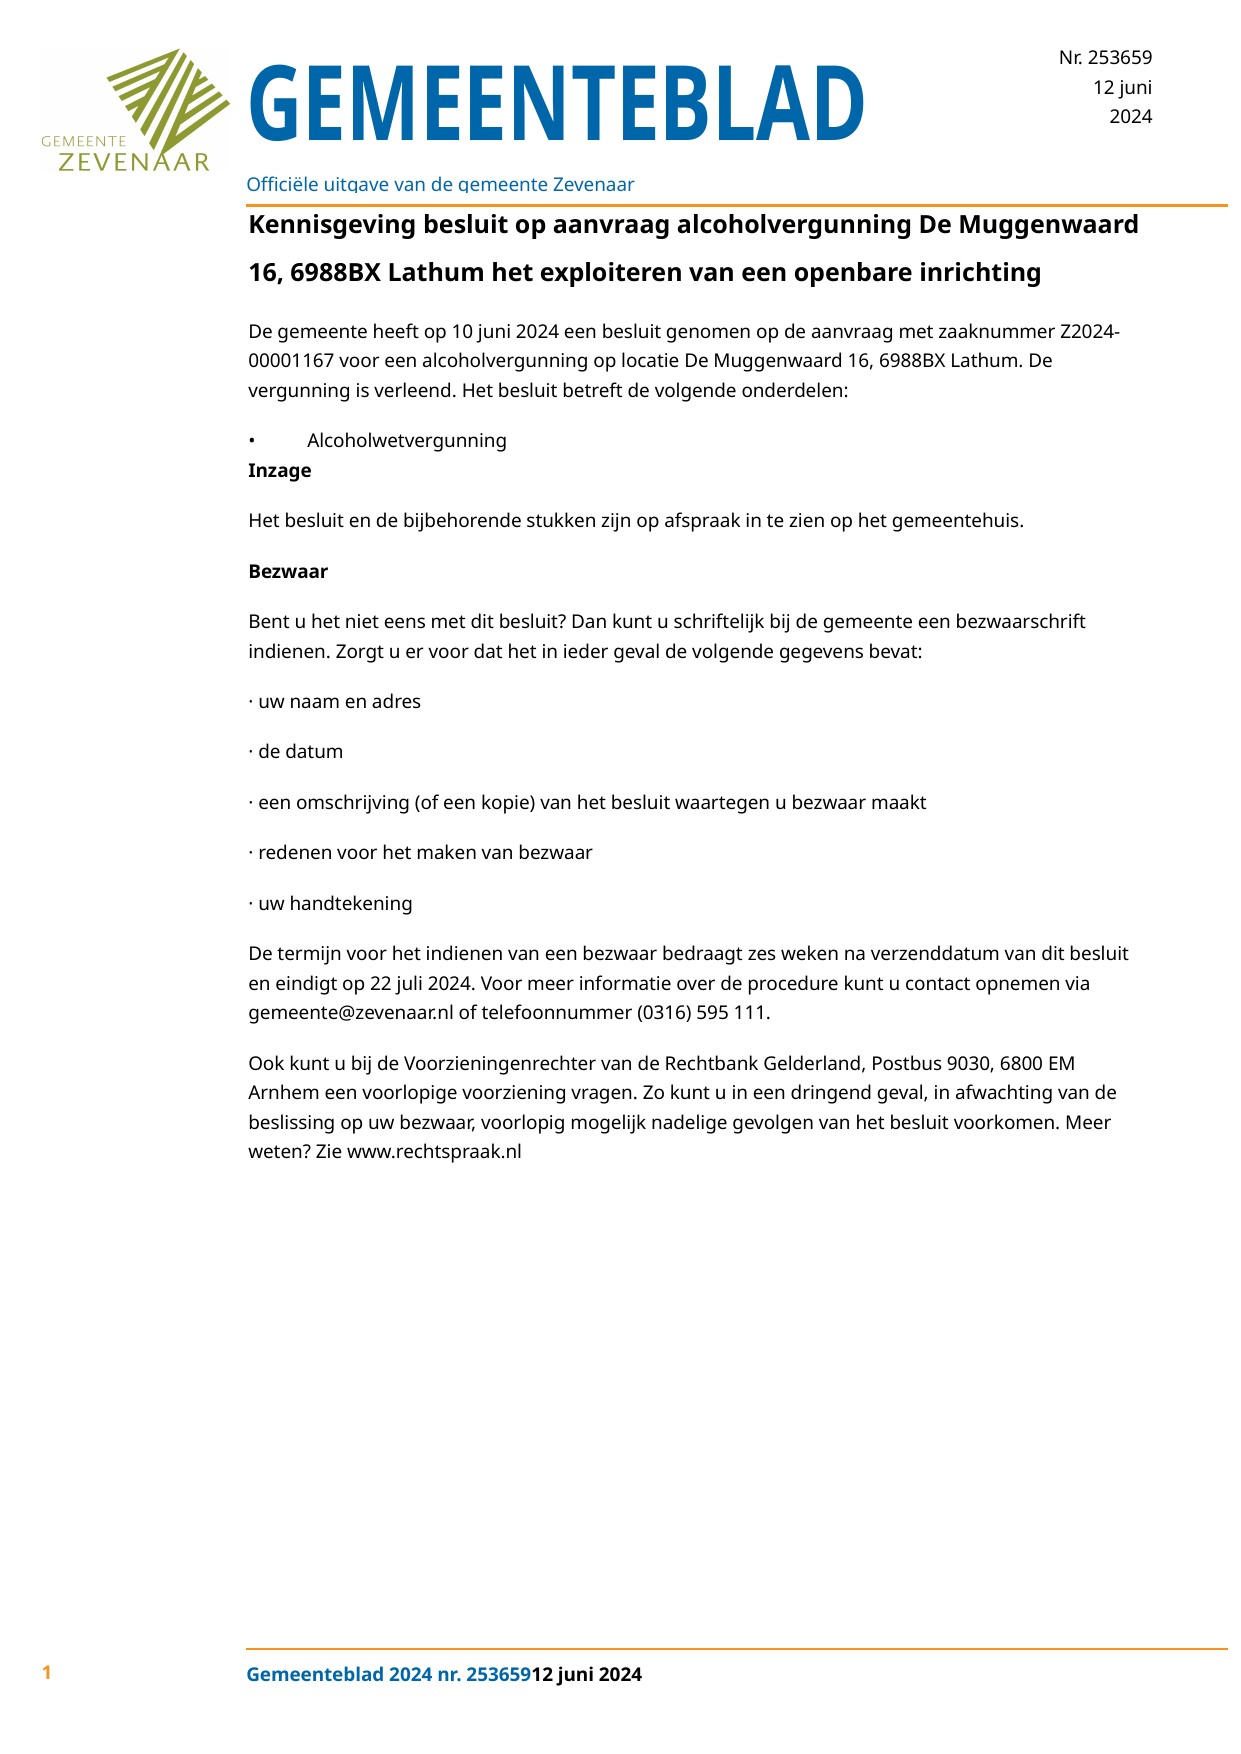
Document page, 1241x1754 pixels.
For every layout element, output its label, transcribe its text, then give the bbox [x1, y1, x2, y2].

text · uw naam en adres [248, 688, 1152, 714]
text Kennisgeving besluit op aanvraag alcoholvergunning De Muggenwaard 16, 6988BX Lathum het exploiteren van een openbare inrichting [248, 207, 1152, 288]
text Bezwaar [248, 558, 1152, 584]
text · uw handtekening [248, 890, 1152, 916]
text · een omschrijving (of een kopie) van het besluit waartegen u bezwaar maakt [248, 789, 1152, 815]
list Alcoholwetvergunning [248, 427, 1152, 453]
text Bent u het niet eens met dit besluit? Dan kunt u schriftelijk bij de gemeente een bezwaarschrift indienen. Zorgt u er voor dat het in ieder geval de volgende gegevens bevat: [248, 608, 1152, 664]
text Inzage [248, 457, 1152, 483]
text De termijn voor het indienen van een bezwaar bedraagt zes weken na verzenddatum van dit besluit en eindigt op 22 juli 2024. Voor meer informatie over de procedure kunt u contact opnemen via gemeente@zevenaar.nl of telefoonnummer (0316) 595 111. [248, 940, 1152, 1025]
text Het besluit en de bijbehorende stukken zijn op afspraak in te zien op het gemeentehuis. [248, 507, 1152, 533]
text Ook kunt u bij de Voorzieningenrechter van de Rechtbank Gelderland, Postbus 9030, 6800 EM Arnhem een voorlopige voorziening vragen. Zo kunt u in een dringend geval, in afwachting van de beslissing op uw bezwaar, voorlopig mogelijk nadelige gevolgen van het besluit voorkomen. Meer weten? Zie www.rechtspraak.nl [248, 1050, 1152, 1164]
text De gemeente heeft op 10 juni 2024 een besluit genomen op de aanvraag met zaaknummer Z2024-00001167 voor een alcoholvergunning op locatie De Muggenwaard 16, 6988BX Lathum. De vergunning is verleend. Het besluit betreft de volgende onderdelen: [248, 318, 1152, 403]
text · redenen voor het maken van bezwaar [248, 839, 1152, 865]
text · de datum [248, 739, 1152, 764]
picture [41, 47, 231, 172]
